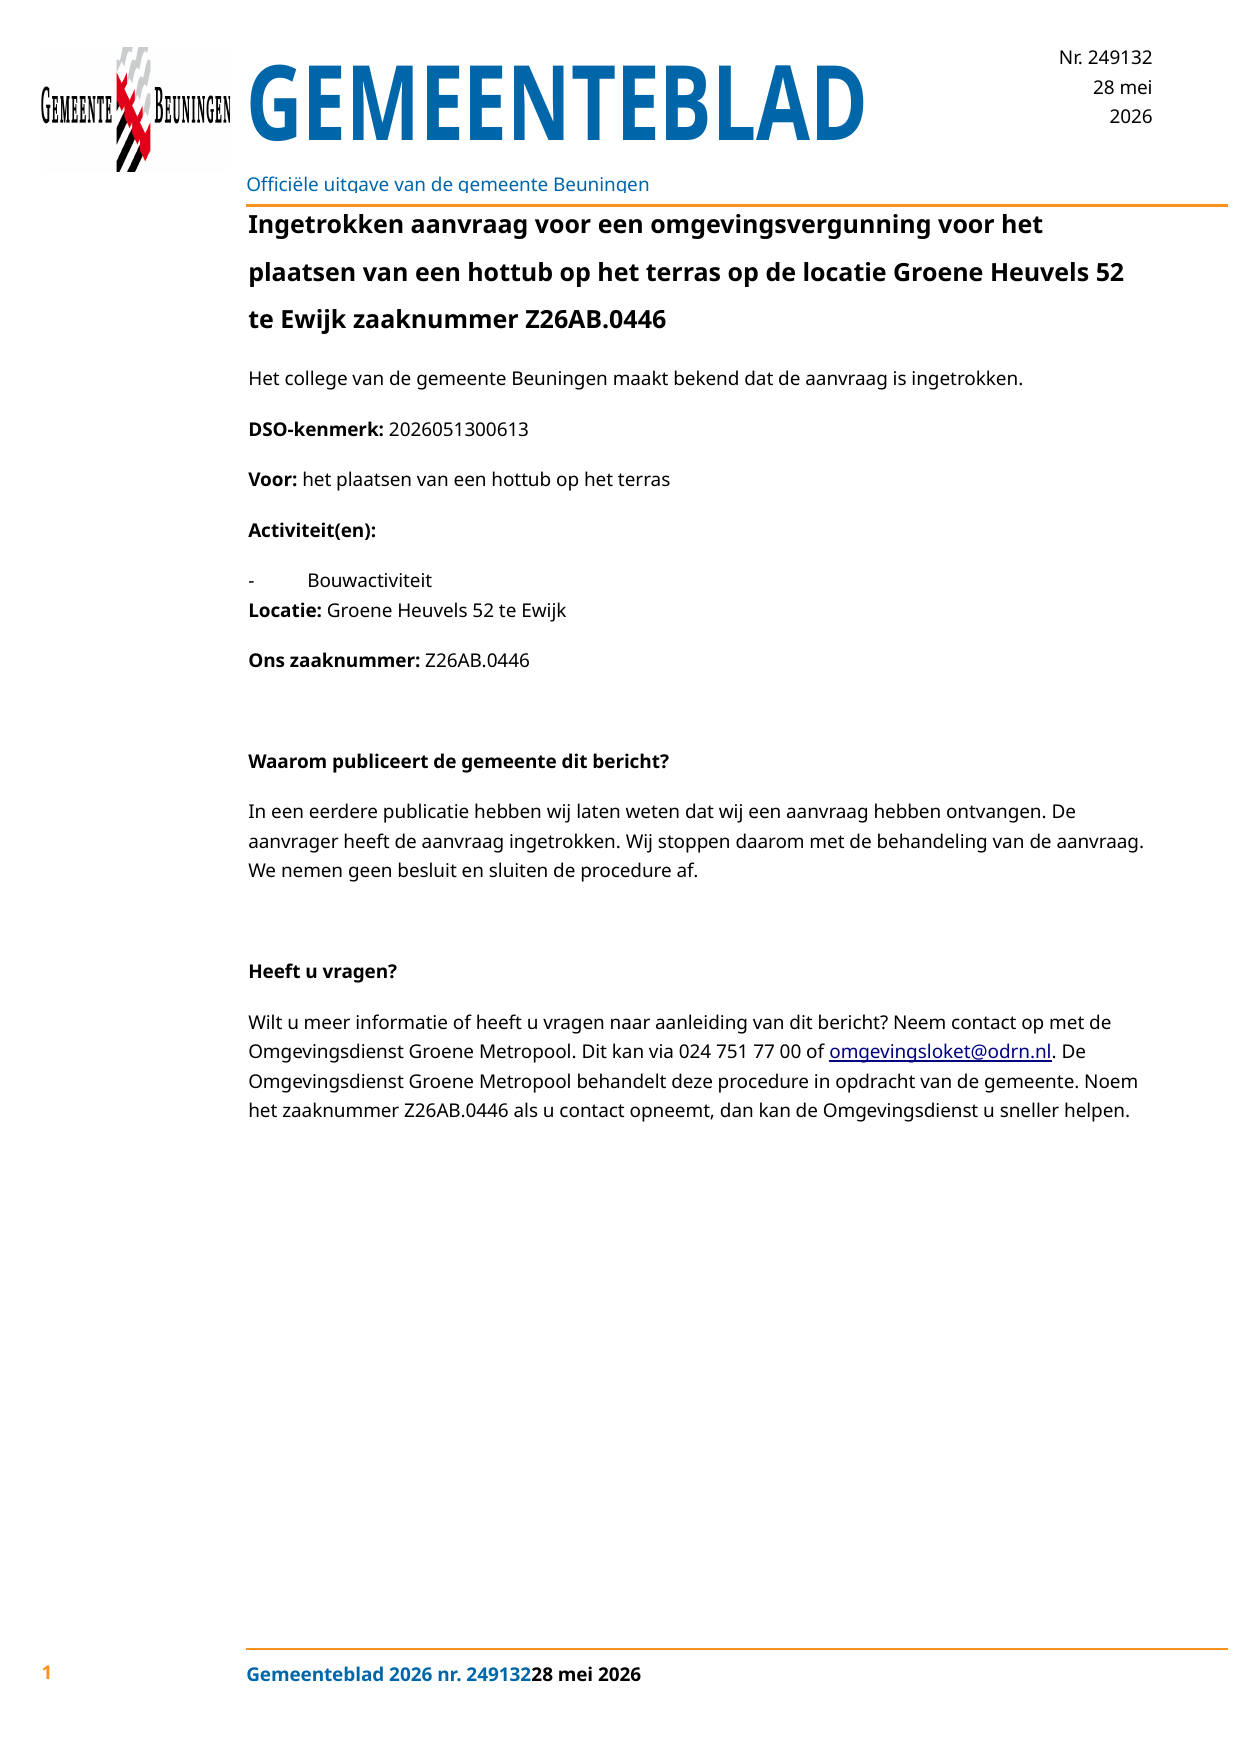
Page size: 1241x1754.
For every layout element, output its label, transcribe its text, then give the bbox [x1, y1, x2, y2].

text Locatie: Groene Heuvels 52 te Ewijk [248, 597, 1152, 622]
text In een eerdere publicatie hebben wij laten weten dat wij een aanvraag hebben ontvangen. De aanvrager heeft de aanvraag ingetrokken. Wij stoppen daarom met de behandeling van de aanvraag. We nemen geen besluit en sluiten de procedure af. [248, 798, 1152, 883]
text Ingetrokken aanvraag voor een omgevingsvergunning voor het plaatsen van een hottub op het terras op de locatie Groene Heuvels 52 te Ewijk zaaknummer Z26AB.0446 [248, 207, 1152, 336]
text Waarom publiceert de gemeente dit bericht? [248, 748, 1152, 774]
text Voor: het plaatsen van een hottub op het terras [248, 466, 1152, 492]
text DSO-kenmerk: 2026051300613 [248, 416, 1152, 442]
text Heeft u vragen? [248, 958, 1152, 984]
text Activiteit(en): [248, 517, 1152, 542]
text Het college van de gemeente Beuningen maakt bekend dat de aanvraag is ingetrokken. [248, 366, 1152, 391]
list Bouwactiviteit [248, 567, 1152, 593]
text Wilt u meer informatie of heeft u vragen naar aanleiding van dit bericht? Neem contact op met de Omgevingsdienst Groene Metropool. Dit kan via 024 751 77 00 of omgevingsloket@odrn.nl. De Omgevingsdienst Groene Metropool behandelt deze procedure in opdracht van de gemeente. Noem het zaaknummer Z26AB.0446 als u contact opneemt, dan kan de Omgevingsdienst u sneller helpen. [248, 1009, 1152, 1123]
picture [41, 47, 231, 172]
text Ons zaaknummer: Z26AB.0446 [248, 647, 1152, 673]
